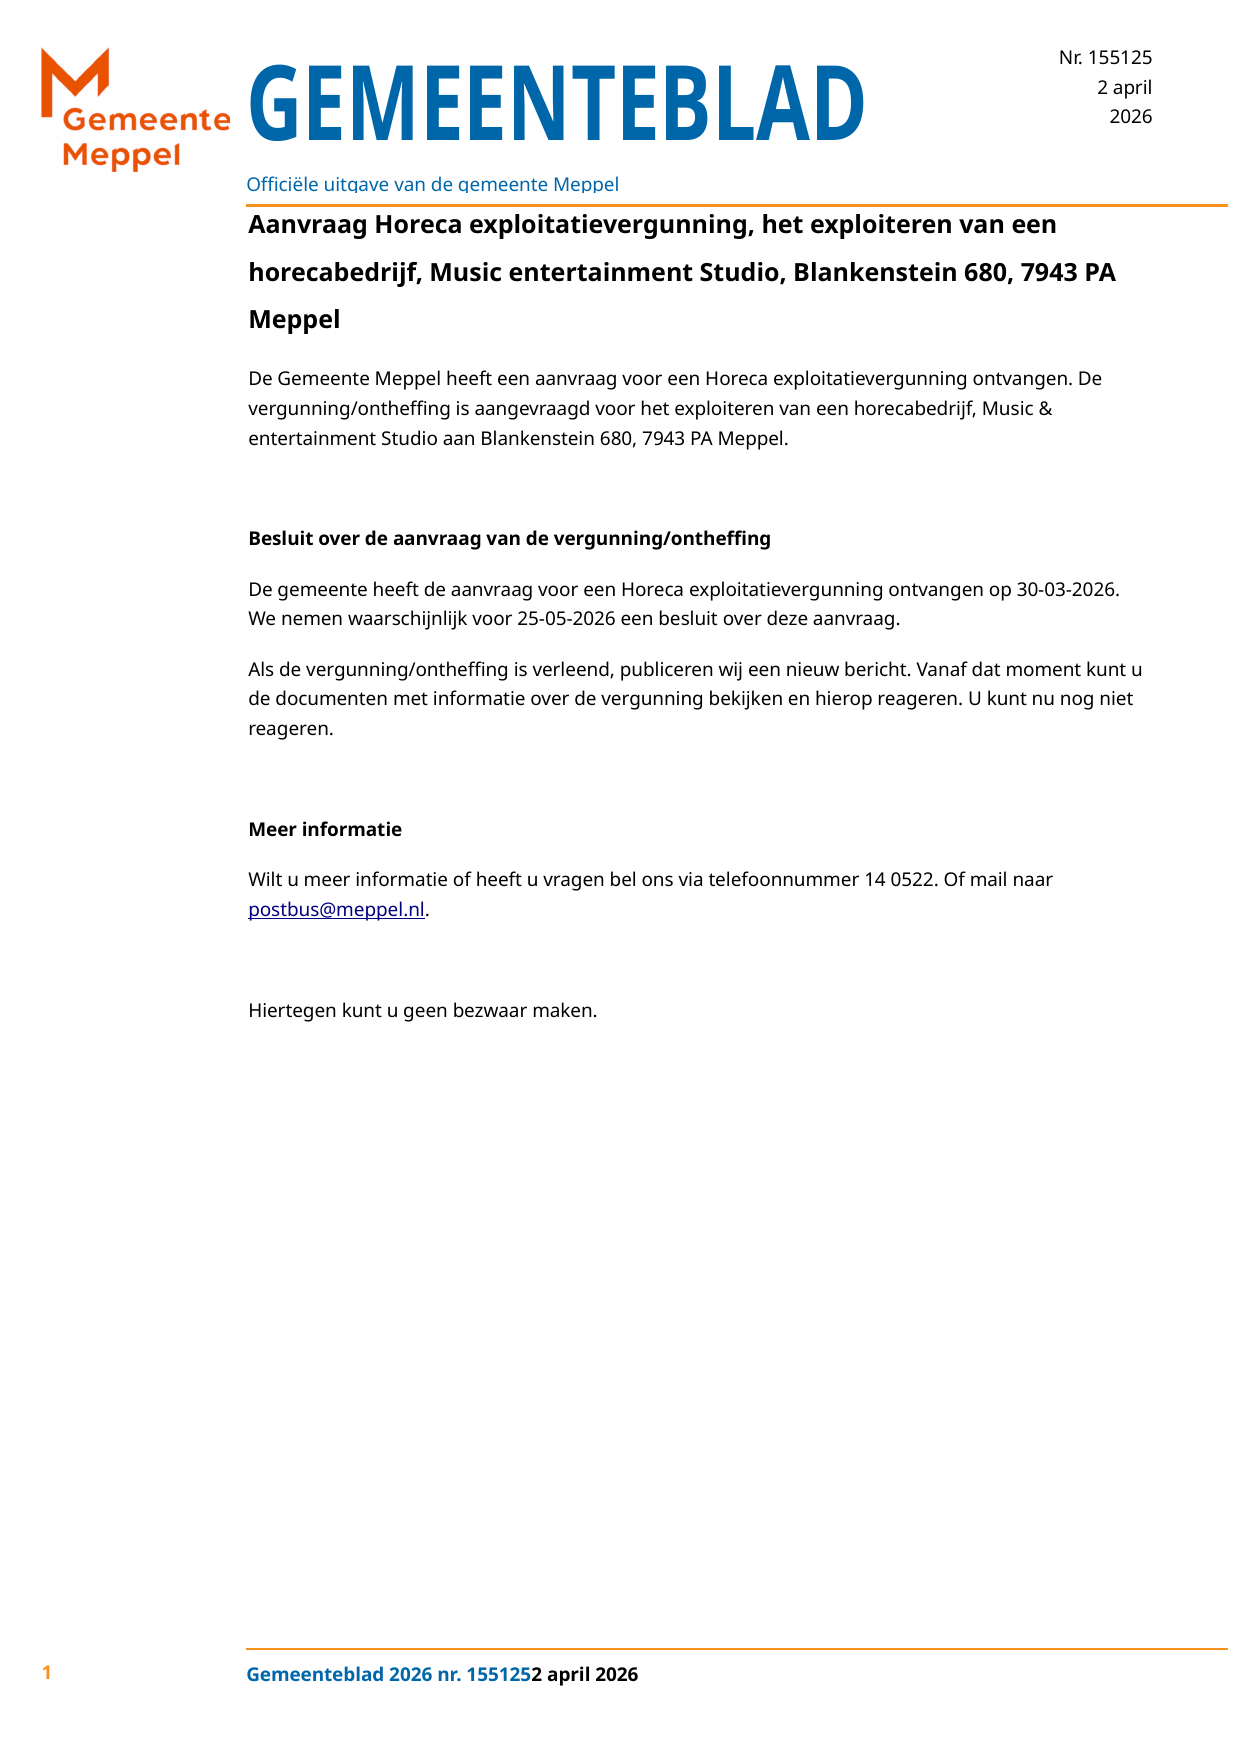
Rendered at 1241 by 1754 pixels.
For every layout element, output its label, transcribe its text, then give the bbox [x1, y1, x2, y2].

text Wilt u meer informatie of heeft u vragen bel ons via telefoonnummer 14 0522. Of mail naar postbus@meppel.nl. [248, 866, 1152, 922]
text Als de vergunning/ontheffing is verleend, publiceren wij een nieuw bericht. Vanaf dat moment kunt u de documenten met informatie over de vergunning bekijken en hierop reageren. U kunt nu nog niet reageren. [248, 656, 1152, 741]
text De gemeente heeft de aanvraag voor een Horeca exploitatievergunning ontvangen op 30-03-2026. We nemen waarschijnlijk voor 25-05-2026 een besluit over deze aanvraag. [248, 576, 1152, 631]
text Besluit over de aanvraag van de vergunning/ontheffing [248, 526, 1152, 551]
text De Gemeente Meppel heeft een aanvraag voor een Horeca exploitatievergunning ontvangen. De vergunning/ontheffing is aangevraagd voor het exploiteren van een horecabedrijf, Music & entertainment Studio aan Blankenstein 680, 7943 PA Meppel. [248, 366, 1152, 450]
picture [41, 47, 231, 172]
text Aanvraag Horeca exploitatievergunning, het exploiteren van een horecabedrijf, Music entertainment Studio, Blankenstein 680, 7943 PA Meppel [248, 207, 1152, 336]
text Meer informatie [248, 816, 1152, 842]
text Hiertegen kunt u geen bezwaar maken. [248, 997, 1152, 1022]
